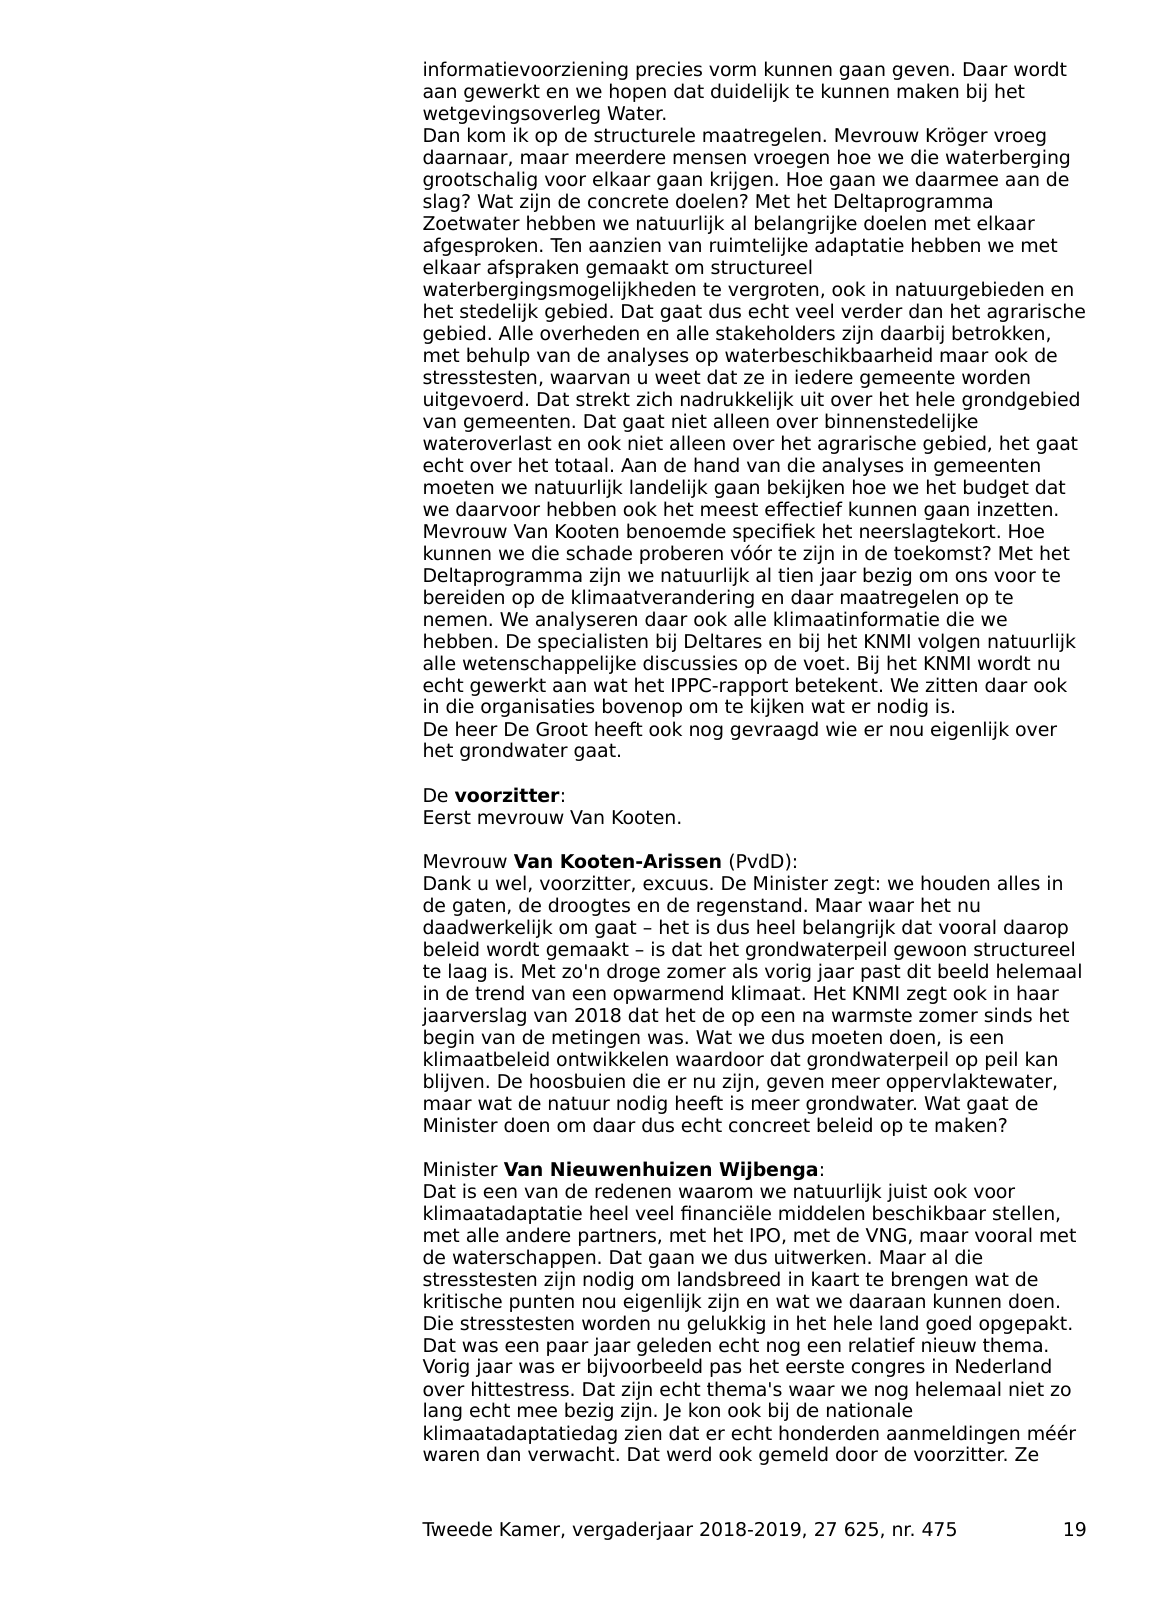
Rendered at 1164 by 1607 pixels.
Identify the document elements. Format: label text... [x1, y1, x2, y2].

text informatievoorziening precies vorm kunnen gaan geven. Daar wordt aan gewerkt en we hopen dat duidelijk te kunnen maken bij het wetgevingsoverleg Water. [422, 59, 1087, 125]
text Mevrouw Van Kooten-Arissen (PvdD): [422, 851, 1087, 873]
text De heer De Groot heeft ook nog gevraagd wie er nou eigenlijk over het grondwater gaat. [422, 718, 1087, 762]
text Minister Van Nieuwenhuizen Wijbenga: [422, 1159, 1087, 1181]
text Mevrouw Van Kooten benoemde specifiek het neerslagtekort. Hoe kunnen we die schade proberen vóór te zijn in de toekomst? Met het Deltaprogramma zijn we natuurlijk al tien jaar bezig om ons voor te bereiden op de klimaatverandering en daar maatregelen op te nemen. We analyseren daar ook alle klimaatinformatie die we hebben. De specialisten bij Deltares en bij het KNMI volgen natuurlijk alle wetenschappelijke discussies op de voet. Bij het KNMI wordt nu echt gewerkt aan wat het IPPC-rapport betekent. We zitten daar ook in die organisaties bovenop om te kijken wat er nodig is. [422, 521, 1087, 718]
text De voorzitter: [422, 784, 1087, 807]
text Dank u wel, voorzitter, excuus. De Minister zegt: we houden alles in de gaten, de droogtes en de regenstand. Maar waar het nu daadwerkelijk om gaat – het is dus heel belangrijk dat vooral daarop beleid wordt gemaakt – is dat het grondwaterpeil gewoon structureel te laag is. Met zo'n droge zomer als vorig jaar past dit beeld helemaal in de trend van een opwarmend klimaat. Het KNMI zegt ook in haar jaarverslag van 2018 dat het de op een na warmste zomer sinds het begin van de metingen was. Wat we dus moeten doen, is een klimaatbeleid ontwikkelen waardoor dat grondwaterpeil op peil kan blijven. De hoosbuien die er nu zijn, geven meer oppervlaktewater, maar wat de natuur nodig heeft is meer grondwater. Wat gaat de Minister doen om daar dus echt concreet beleid op te maken? [422, 873, 1087, 1136]
text Eerst mevrouw Van Kooten. [422, 807, 1087, 828]
text Dan kom ik op de structurele maatregelen. Mevrouw Kröger vroeg daarnaar, maar meerdere mensen vroegen hoe we die waterberging grootschalig voor elkaar gaan krijgen. Hoe gaan we daarmee aan de slag? Wat zijn de concrete doelen? Met het Deltaprogramma Zoetwater hebben we natuurlijk al belangrijke doelen met elkaar afgesproken. Ten aanzien van ruimtelijke adaptatie hebben we met elkaar afspraken gemaakt om structureel waterbergingsmogelijkheden te vergroten, ook in natuurgebieden en het stedelijk gebied. Dat gaat dus echt veel verder dan het agrarische gebied. Alle overheden en alle stakeholders zijn daarbij betrokken, met behulp van de analyses op waterbeschikbaarheid maar ook de stresstesten, waarvan u weet dat ze in iedere gemeente worden uitgevoerd. Dat strekt zich nadrukkelijk uit over het hele grondgebied van gemeenten. Dat gaat niet alleen over binnenstedelijke wateroverlast en ook niet alleen over het agrarische gebied, het gaat echt over het totaal. Aan de hand van die analyses in gemeenten moeten we natuurlijk landelijk gaan bekijken hoe we het budget dat we daarvoor hebben ook het meest effectief kunnen gaan inzetten. [422, 125, 1087, 521]
text Dat is een van de redenen waarom we natuurlijk juist ook voor klimaatadaptatie heel veel financiële middelen beschikbaar stellen, met alle andere partners, met het IPO, met de VNG, maar vooral met de waterschappen. Dat gaan we dus uitwerken. Maar al die stresstesten zijn nodig om landsbreed in kaart te brengen wat de kritische punten nou eigenlijk zijn en wat we daaraan kunnen doen. Die stresstesten worden nu gelukkig in het hele land goed opgepakt. Dat was een paar jaar geleden echt nog een relatief nieuw thema. Vorig jaar was er bijvoorbeeld pas het eerste congres in Nederland over hittestress. Dat zijn echt thema's waar we nog helemaal niet zo lang echt mee bezig zijn. Je kon ook bij de nationale klimaatadaptatiedag zien dat er echt honderden aanmeldingen méér waren dan verwacht. Dat werd ook gemeld door de voorzitter. Ze [422, 1181, 1087, 1466]
